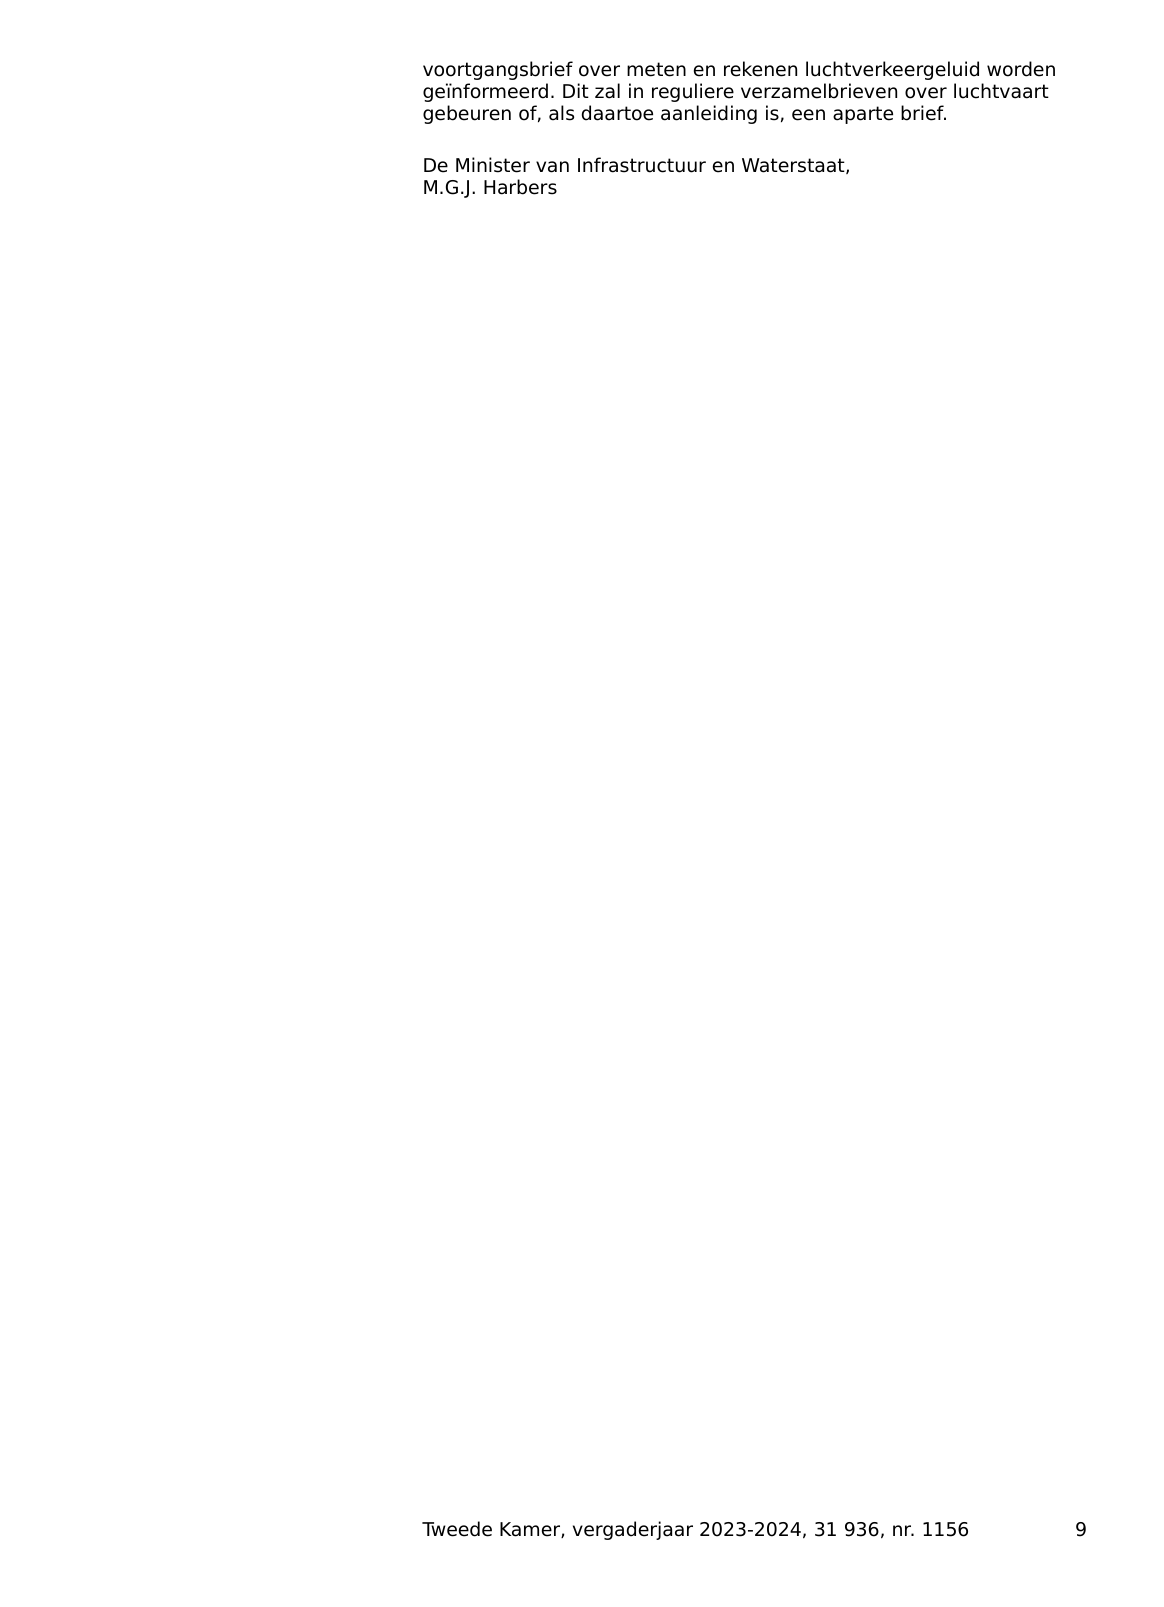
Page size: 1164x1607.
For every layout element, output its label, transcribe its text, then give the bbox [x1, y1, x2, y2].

text voortgangsbrief over meten en rekenen luchtverkeergeluid worden geïnformeerd. Dit zal in reguliere verzamelbrieven over luchtvaart gebeuren of, als daartoe aanleiding is, een aparte brief. [422, 59, 1087, 125]
text De Minister van Infrastructuur en Waterstaat, M.G.J. Harbers [422, 155, 1087, 199]
